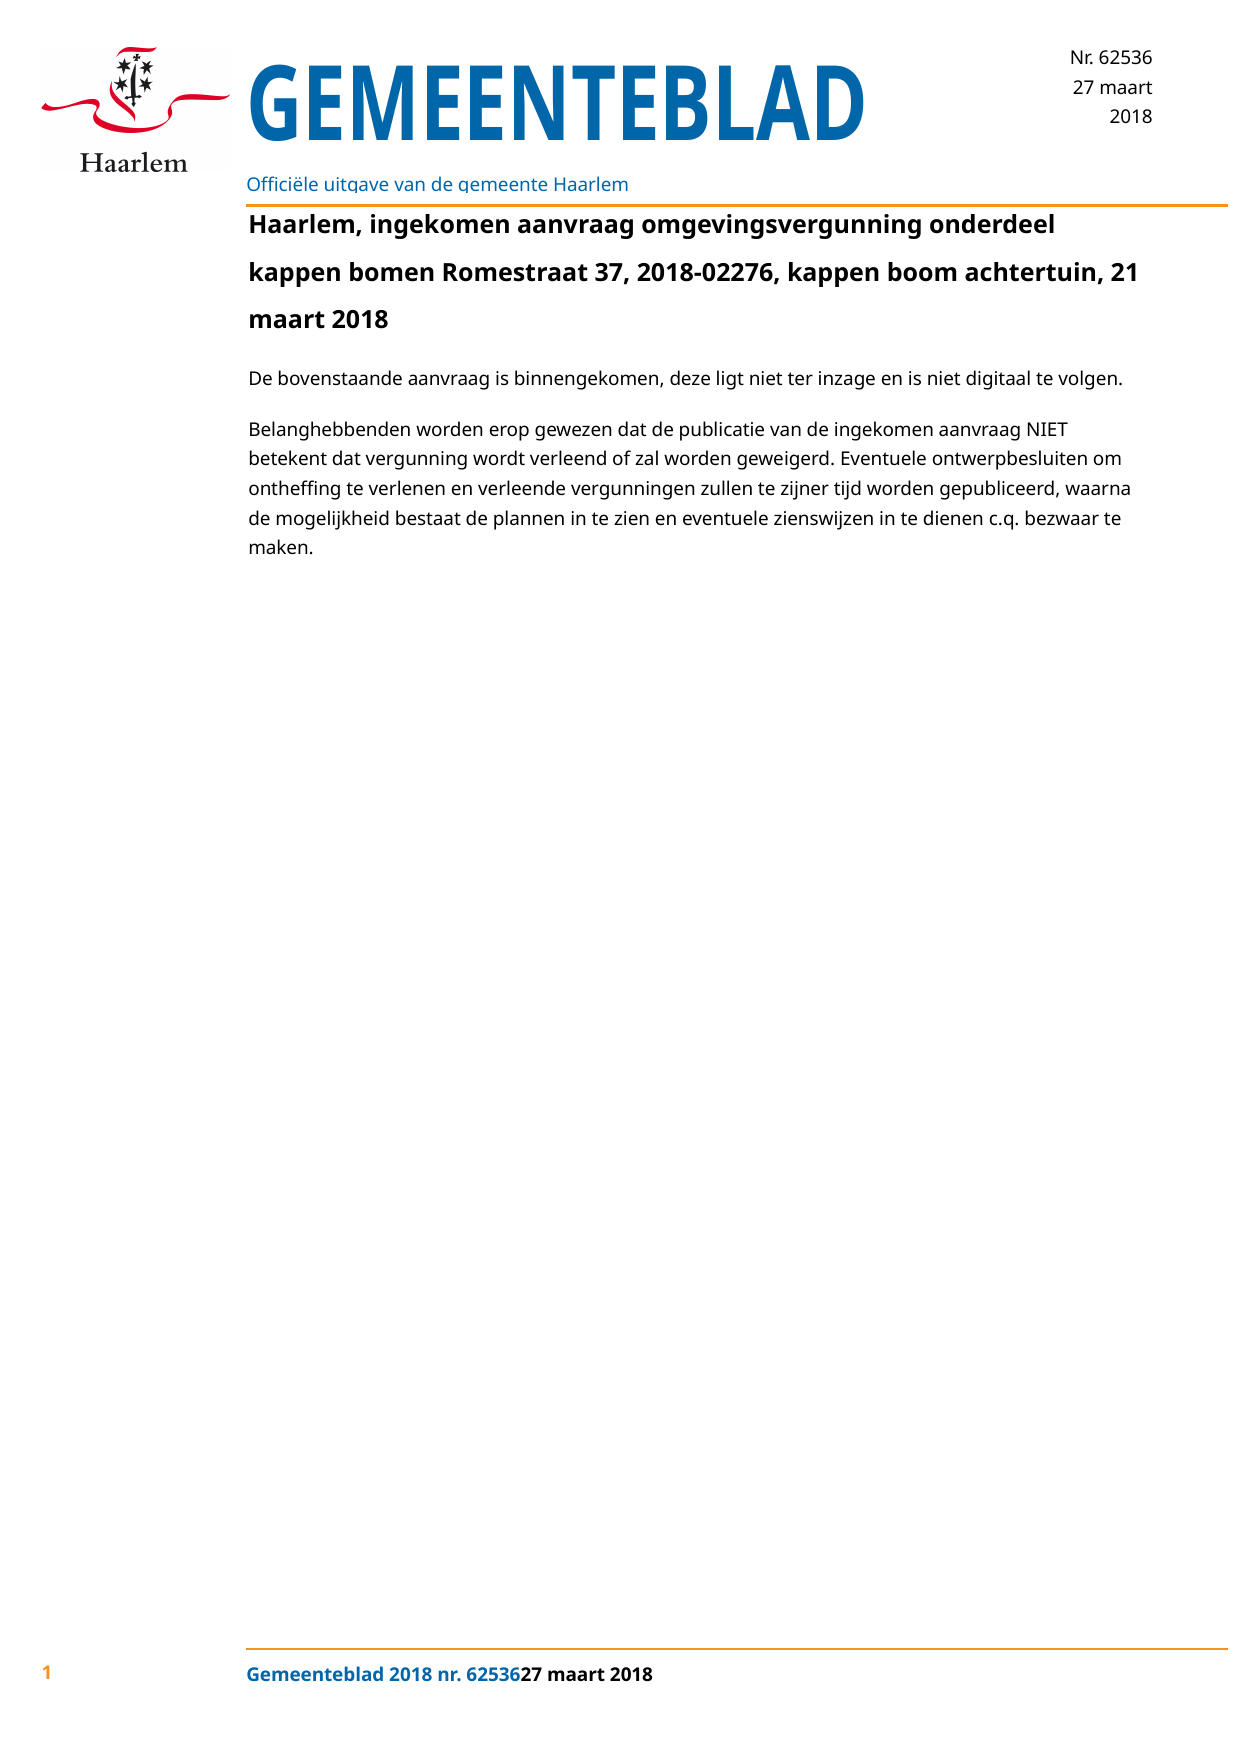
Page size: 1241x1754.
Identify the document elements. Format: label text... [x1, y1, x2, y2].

text De bovenstaande aanvraag is binnengekomen, deze ligt niet ter inzage en is niet digitaal te volgen. [248, 366, 1152, 391]
text Haarlem, ingekomen aanvraag omgevingsvergunning onderdeel kappen bomen Romestraat 37, 2018-02276, kappen boom achtertuin, 21 maart 2018 [248, 207, 1152, 336]
picture [41, 47, 231, 172]
text Belanghebbenden worden erop gewezen dat de publicatie van de ingekomen aanvraag NIET betekent dat vergunning wordt verleend of zal worden geweigerd. Eventuele ontwerpbesluiten om ontheffing te verlenen en verleende vergunningen zullen te zijner tijd worden gepubliceerd, waarna de mogelijkheid bestaat de plannen in te zien en eventuele zienswijzen in te dienen c.q. bezwaar te maken. [248, 416, 1152, 560]
